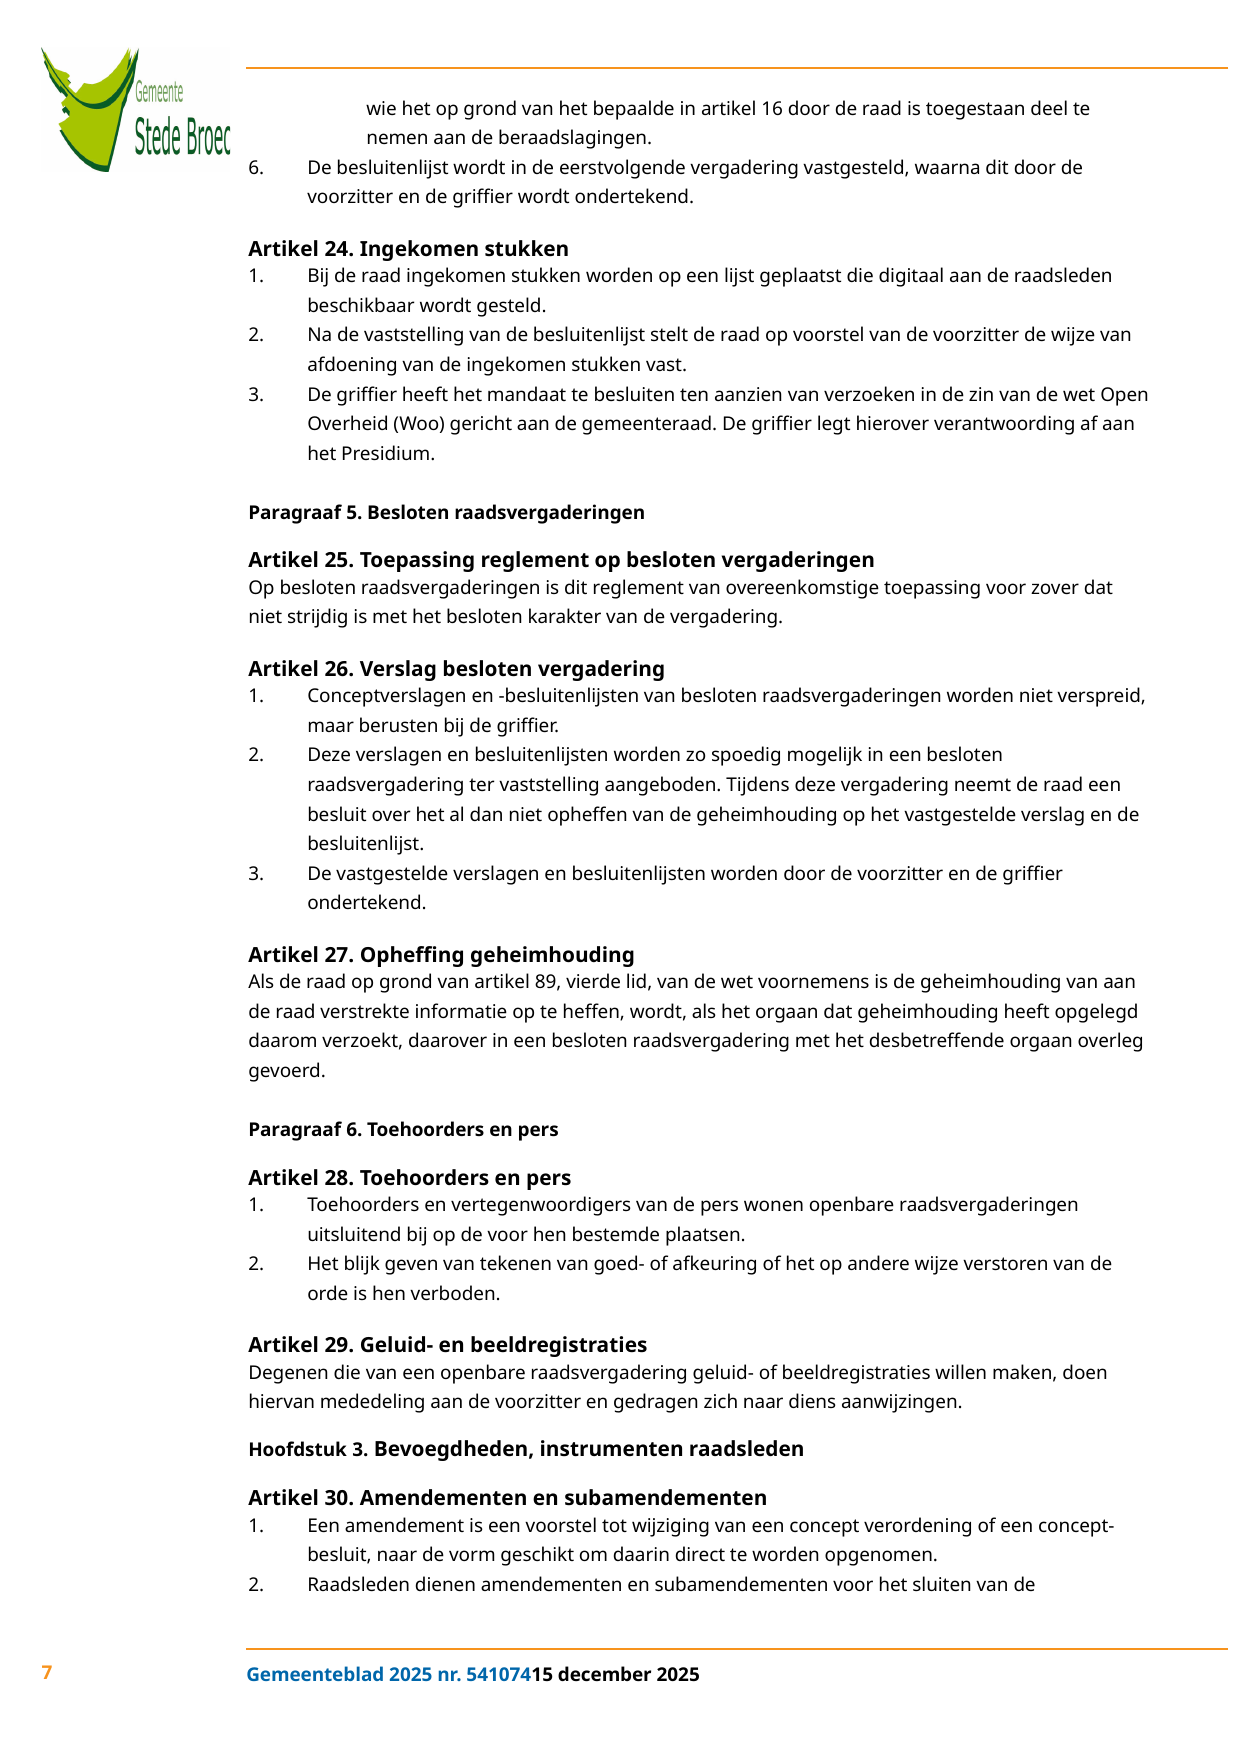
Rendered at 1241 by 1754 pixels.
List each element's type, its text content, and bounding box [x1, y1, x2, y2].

text Hoofdstuk 3. Bevoegdheden, instrumenten raadsleden [248, 1434, 1152, 1463]
text Artikel 24. Ingekomen stukken [248, 234, 1152, 262]
list Een amendement is een voorstel tot wijziging van een concept verordening of een concept-besluit, naar de vorm geschikt om daarin direct te worden opgenomen. [248, 1512, 1152, 1567]
list Deze verslagen en besluitenlijsten worden zo spoedig mogelijk in een besloten raadsvergadering ter vaststelling aangeboden. Tijdens deze vergadering neemt de raad een besluit over het al dan niet opheffen van de geheimhouding op het vastgestelde verslag en de besluitenlijst. [248, 742, 1152, 856]
list Bij de raad ingekomen stukken worden op een lijst geplaatst die digitaal aan de raadsleden beschikbaar wordt gesteld. [248, 262, 1152, 318]
list Toehoorders en vertegenwoordigers van de pers wonen openbare raadsvergaderingen uitsluitend bij op de voor hen bestemde plaatsen. [248, 1191, 1152, 1247]
text Artikel 29. Geluid- en beeldregistraties [248, 1331, 1152, 1359]
list Conceptverslagen en -besluitenlijsten van besloten raadsvergaderingen worden niet verspreid, maar berusten bij de griffier. [248, 682, 1152, 738]
text Artikel 27. Opheffing geheimhouding [248, 940, 1152, 968]
picture [41, 47, 231, 172]
list De vastgestelde verslagen en besluitenlijsten worden door de voorzitter en de griffier ondertekend. [248, 860, 1152, 915]
text Paragraaf 6. Toehoorders en pers [248, 1116, 1152, 1142]
text Artikel 25. Toepassing reglement op besloten vergaderingen [248, 546, 1152, 574]
list Na de vaststelling van de besluitenlijst stelt de raad op voorstel van de voorzitter de wijze van afdoening van de ingekomen stukken vast. [248, 322, 1152, 377]
list Raadsleden dienen amendementen en subamendementen voor het sluiten van de [248, 1571, 1152, 1597]
text Degenen die van een openbare raadsvergadering geluid- of beeldregistraties willen maken, doen hiervan mededeling aan de voorzitter en gedragen zich naar diens aanwijzingen. [248, 1359, 1152, 1414]
list Het blijk geven van tekenen van goed- of afkeuring of het op andere wijze verstoren van de orde is hen verboden. [248, 1251, 1152, 1306]
list De besluitenlijst wordt in de eerstvolgende vergadering vastgesteld, waarna dit door de voorzitter en de griffier wordt ondertekend. [248, 154, 1152, 209]
list wie het op grond van het bepaalde in artikel 16 door de raad is toegestaan deel te nemen aan de beraadslagingen. [307, 95, 1152, 150]
text Als de raad op grond van artikel 89, vierde lid, van de wet voornemens is de geheimhouding van aan de raad verstrekte informatie op te heffen, wordt, als het orgaan dat geheimhouding heeft opgelegd daarom verzoekt, daarover in een besloten raadsvergadering met het desbetreffende orgaan overleg gevoerd. [248, 968, 1152, 1083]
text Artikel 28. Toehoorders en pers [248, 1163, 1152, 1191]
list De griffier heeft het mandaat te besluiten ten aanzien van verzoeken in de zin van de wet Open Overheid (Woo) gericht aan de gemeenteraad. De griffier legt hierover verantwoording af aan het Presidium. [248, 381, 1152, 466]
text Paragraaf 5. Besloten raadsvergaderingen [248, 499, 1152, 525]
text Artikel 30. Amendementen en subamendementen [248, 1483, 1152, 1512]
text Artikel 26. Verslag besloten vergadering [248, 654, 1152, 682]
text Op besloten raadsvergaderingen is dit reglement van overeenkomstige toepassing voor zover dat niet strijdig is met het besloten karakter van de vergadering. [248, 574, 1152, 629]
